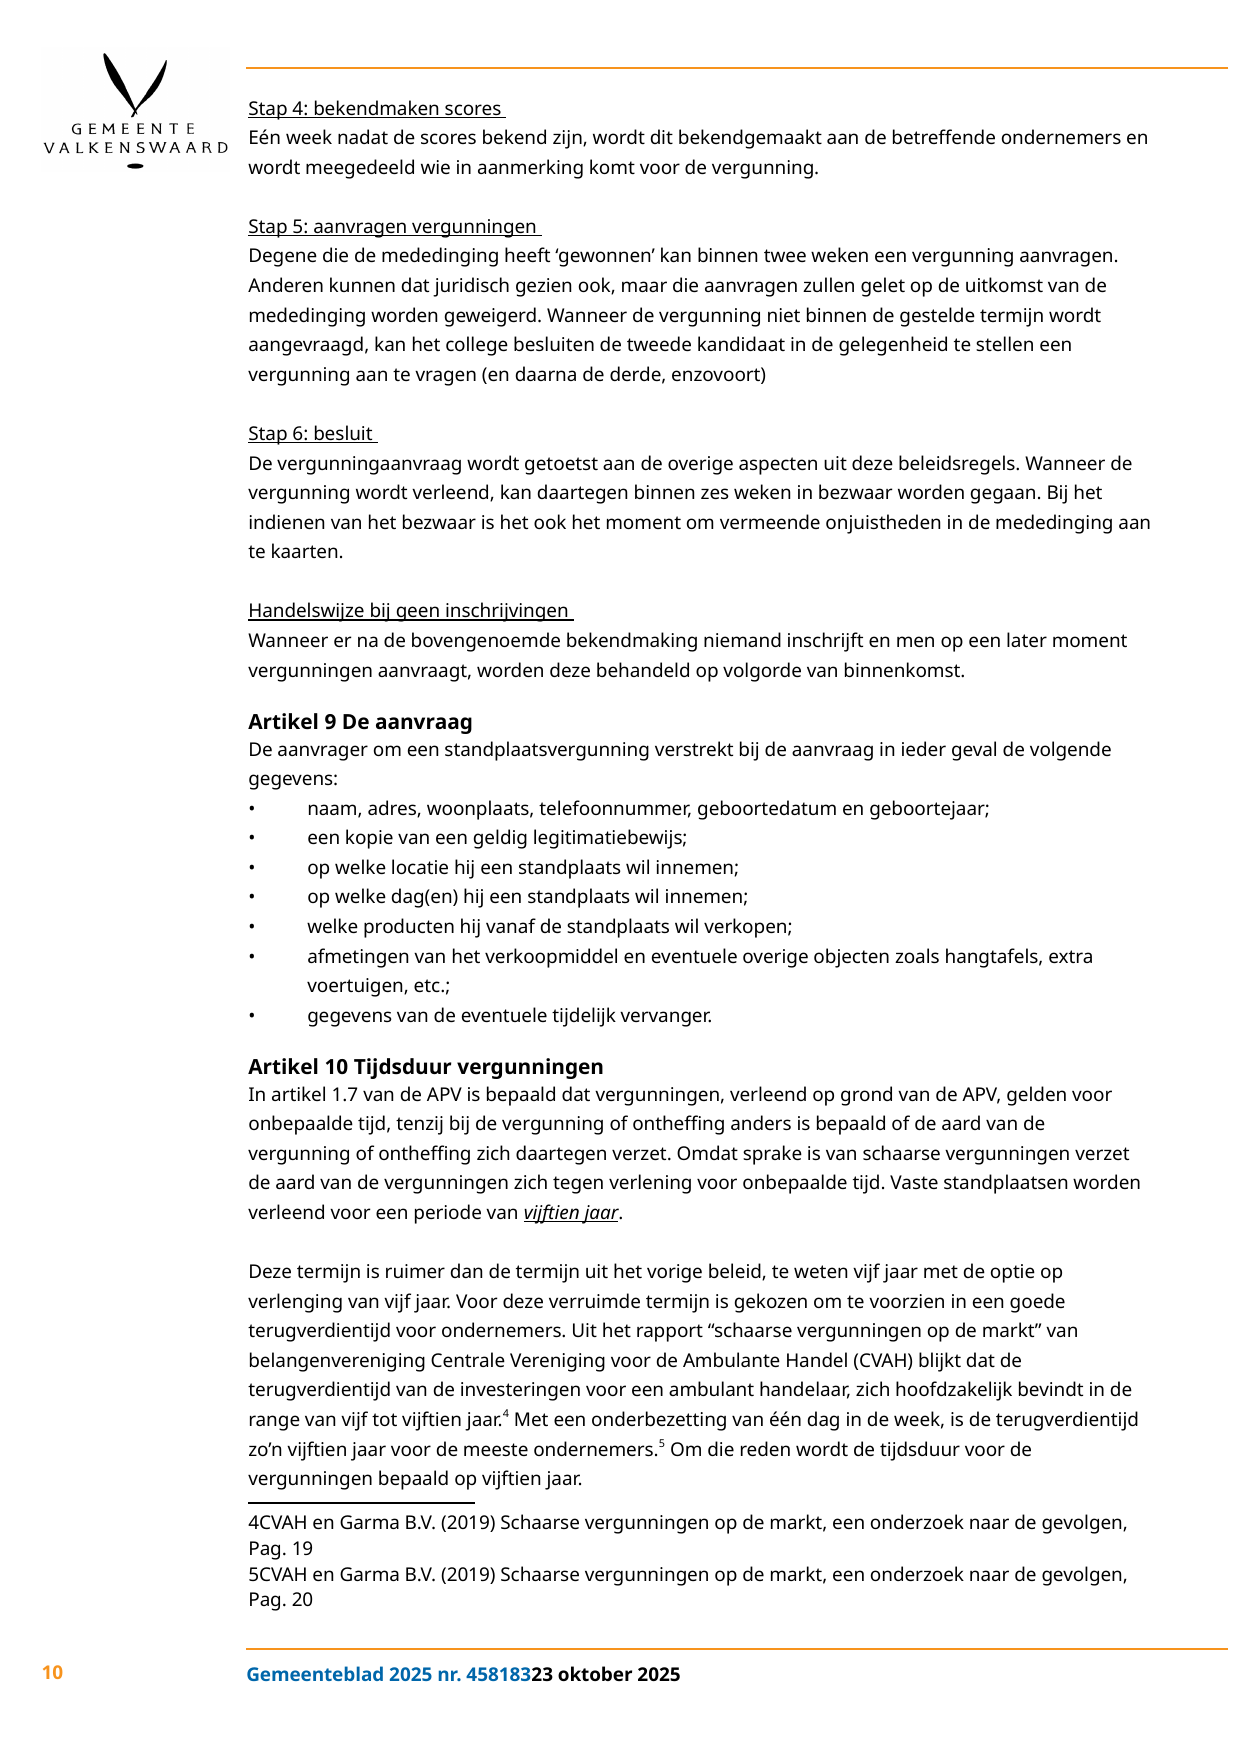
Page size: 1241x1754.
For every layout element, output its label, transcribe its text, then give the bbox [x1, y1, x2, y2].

text Wanneer er na de bovengenoemde bekendmaking niemand inschrijft en men op een later moment vergunningen aanvraagt, worden deze behandeld op volgorde van binnenkomst. [248, 627, 1152, 683]
text Degene die de mededinging heeft ‘gewonnen’ kan binnen twee weken een vergunning aanvragen. Anderen kunnen dat juridisch gezien ook, maar die aanvragen zullen gelet op de uitkomst van de mededinging worden geweigerd. Wanneer de vergunning niet binnen de gestelde termijn wordt aangevraagd, kan het college besluiten de tweede kandidaat in de gelegenheid te stellen een vergunning aan te vragen (en daarna de derde, enzovoort) [248, 243, 1152, 387]
list naam, adres, woonplaats, telefoonnummer, geboortedatum en geboortejaar; [248, 795, 1152, 821]
text De vergunningaanvraag wordt getoetst aan de overige aspecten uit deze beleidsregels. Wanneer de vergunning wordt verleend, kan daartegen binnen zes weken in bezwaar worden gegaan. Bij het indienen van het bezwaar is het ook het moment om vermeende onjuistheden in de mededinging aan te kaarten. [248, 450, 1152, 564]
text Artikel 9 De aanvraag [248, 707, 1152, 736]
list een kopie van een geldig legitimatiebewijs; [248, 824, 1152, 850]
list op welke locatie hij een standplaats wil innemen; [248, 854, 1152, 880]
list afmetingen van het verkoopmiddel en eventuele overige objecten zoals hangtafels, extra voertuigen, etc.; [248, 943, 1152, 998]
text Eén week nadat de scores bekend zijn, wordt dit bekendgemaakt aan de betreffende ondernemers en wordt meegedeeld wie in aanmerking komt voor de vergunning. [248, 124, 1152, 180]
text In artikel 1.7 van de APV is bepaald dat vergunningen, verleend op grond van de APV, gelden voor onbepaalde tijd, tenzij bij de vergunning of ontheffing anders is bepaald of de aard van de vergunning of ontheffing zich daartegen verzet. Omdat sprake is van schaarse vergunningen verzet de aard van de vergunningen zich tegen verlening voor onbepaalde tijd. Vaste standplaatsen worden verleend voor een periode van vijftien jaar. [248, 1081, 1152, 1225]
text De aanvrager om een standplaatsvergunning verstrekt bij de aanvraag in ieder geval de volgende gegevens: [248, 736, 1152, 791]
text Stap 6: besluit [248, 420, 1152, 446]
picture [41, 47, 231, 172]
text Stap 5: aanvragen vergunningen [248, 213, 1152, 239]
text Handelswijze bij geen inschrijvingen [248, 598, 1152, 623]
list gegevens van de eventuele tijdelijk vervanger. [248, 1002, 1152, 1028]
text Deze termijn is ruimer dan de termijn uit het vorige beleid, te weten vijf jaar met de optie op verlenging van vijf jaar. Voor deze verruimde termijn is gekozen om te voorzien in een goede terugverdientijd voor ondernemers. Uit het rapport “schaarse vergunningen op de markt” van belangenvereniging Centrale Vereniging voor de Ambulante Handel (CVAH) blijkt dat de terugverdientijd van de investeringen voor een ambulant handelaar, zich hoofdzakelijk bevindt in de range van vijf tot vijftien jaar. Met een onderbezetting van één dag in de week, is de terugverdientijd zo’n vijftien jaar voor de meeste ondernemers. Om die reden wordt de tijdsduur voor de vergunningen bepaald op vijftien jaar. [248, 1258, 1152, 1491]
list op welke dag(en) hij een standplaats wil innemen; [248, 884, 1152, 909]
text Stap 4: bekendmaken scores [248, 95, 1152, 121]
text Artikel 10 Tijdsduur vergunningen [248, 1052, 1152, 1081]
text CVAH en Garma B.V. (2019) Schaarse vergunningen op de markt, een onderzoek naar de gevolgen, Pag. 20 [248, 1561, 1152, 1612]
text CVAH en Garma B.V. (2019) Schaarse vergunningen op de markt, een onderzoek naar de gevolgen, Pag. 19 [248, 1509, 1152, 1561]
list welke producten hij vanaf de standplaats wil verkopen; [248, 913, 1152, 939]
